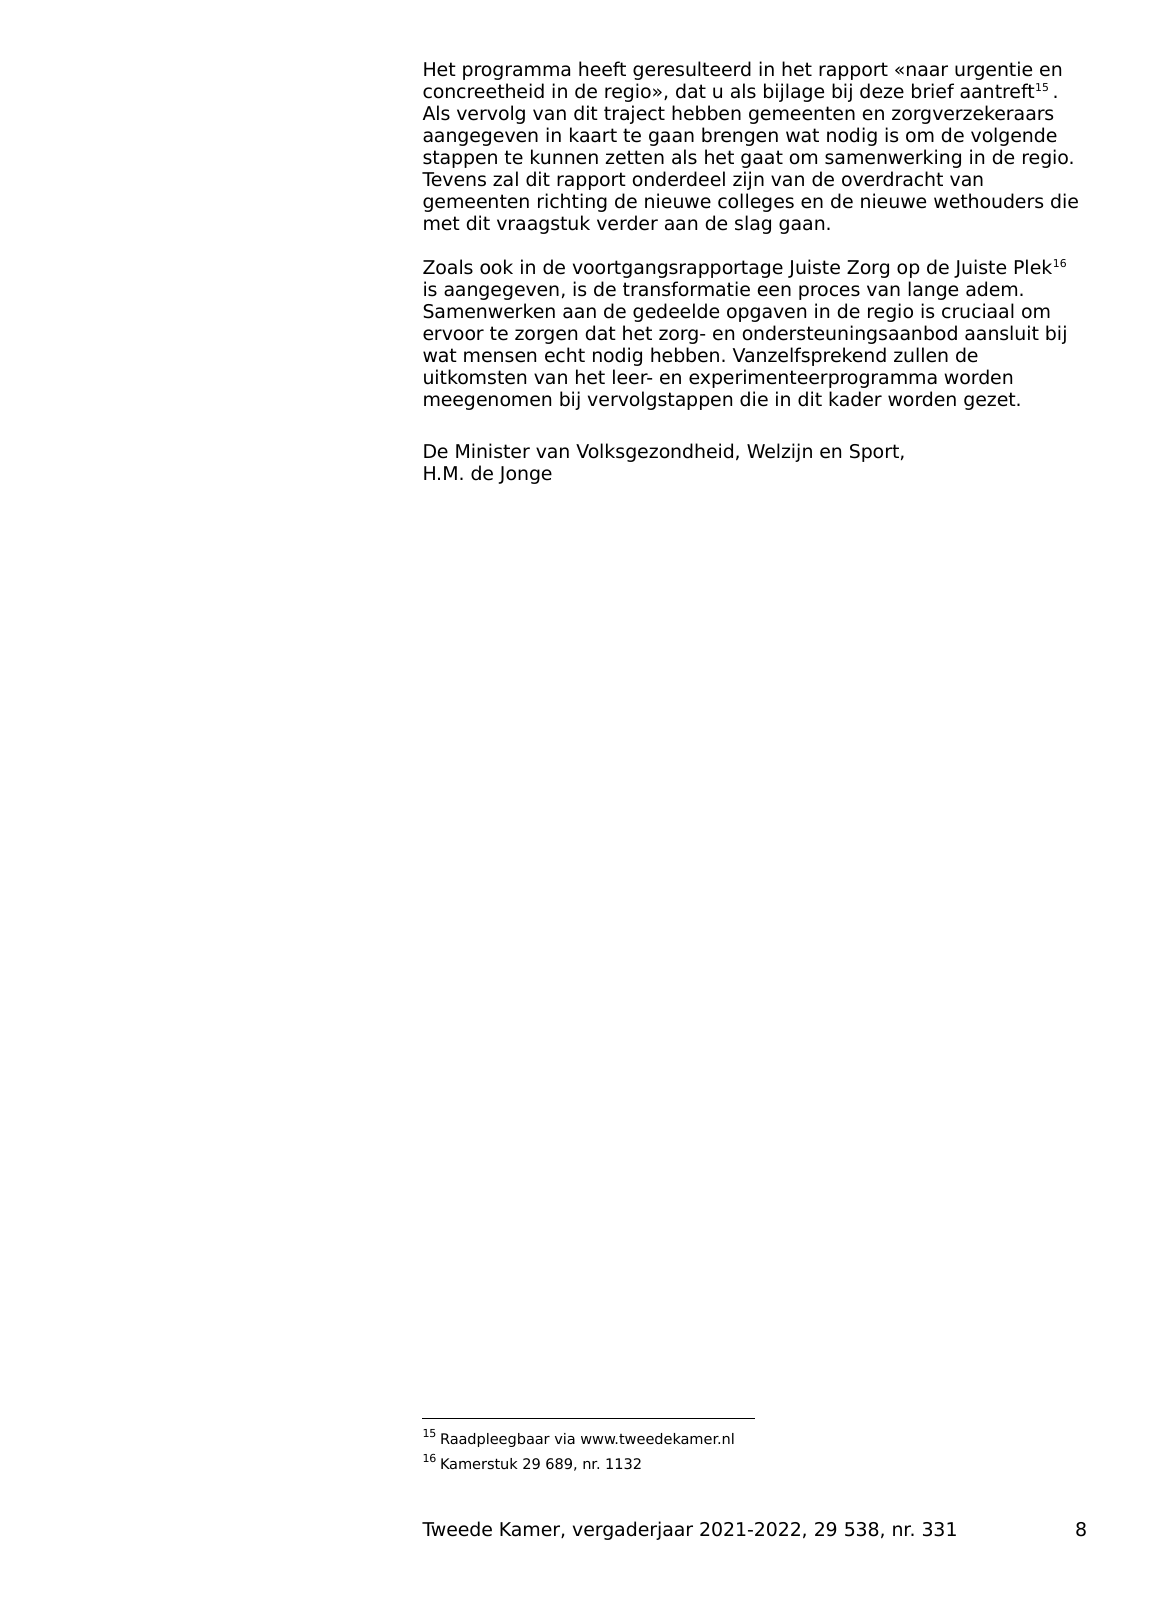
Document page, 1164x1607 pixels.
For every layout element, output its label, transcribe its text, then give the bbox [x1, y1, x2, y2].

text Het programma heeft geresulteerd in het rapport «naar urgentie en concreetheid in de regio», dat u als bijlage bij deze brief aantreft. Als vervolg van dit traject hebben gemeenten en zorgverzekeraars aangegeven in kaart te gaan brengen wat nodig is om de volgende stappen te kunnen zetten als het gaat om samenwerking in de regio. Tevens zal dit rapport onderdeel zijn van de overdracht van gemeenten richting de nieuwe colleges en de nieuwe wethouders die met dit vraagstuk verder aan de slag gaan. [422, 59, 1087, 235]
text Raadpleegbaar via www.tweedekamer.nl [422, 1427, 1087, 1449]
text Zoals ook in de voortgangsrapportage Juiste Zorg op de Juiste Plek is aangegeven, is de transformatie een proces van lange adem. Samenwerken aan de gedeelde opgaven in de regio is cruciaal om ervoor te zorgen dat het zorg- en ondersteuningsaanbod aansluit bij wat mensen echt nodig hebben. Vanzelfsprekend zullen de uitkomsten van het leer- en experimenteerprogramma worden meegenomen bij vervolgstappen die in dit kader worden gezet. [422, 257, 1087, 411]
text Kamerstuk 29 689, nr. 1132 [422, 1452, 1087, 1474]
text De Minister van Volksgezondheid, Welzijn en Sport, H.M. de Jonge [422, 441, 1087, 485]
